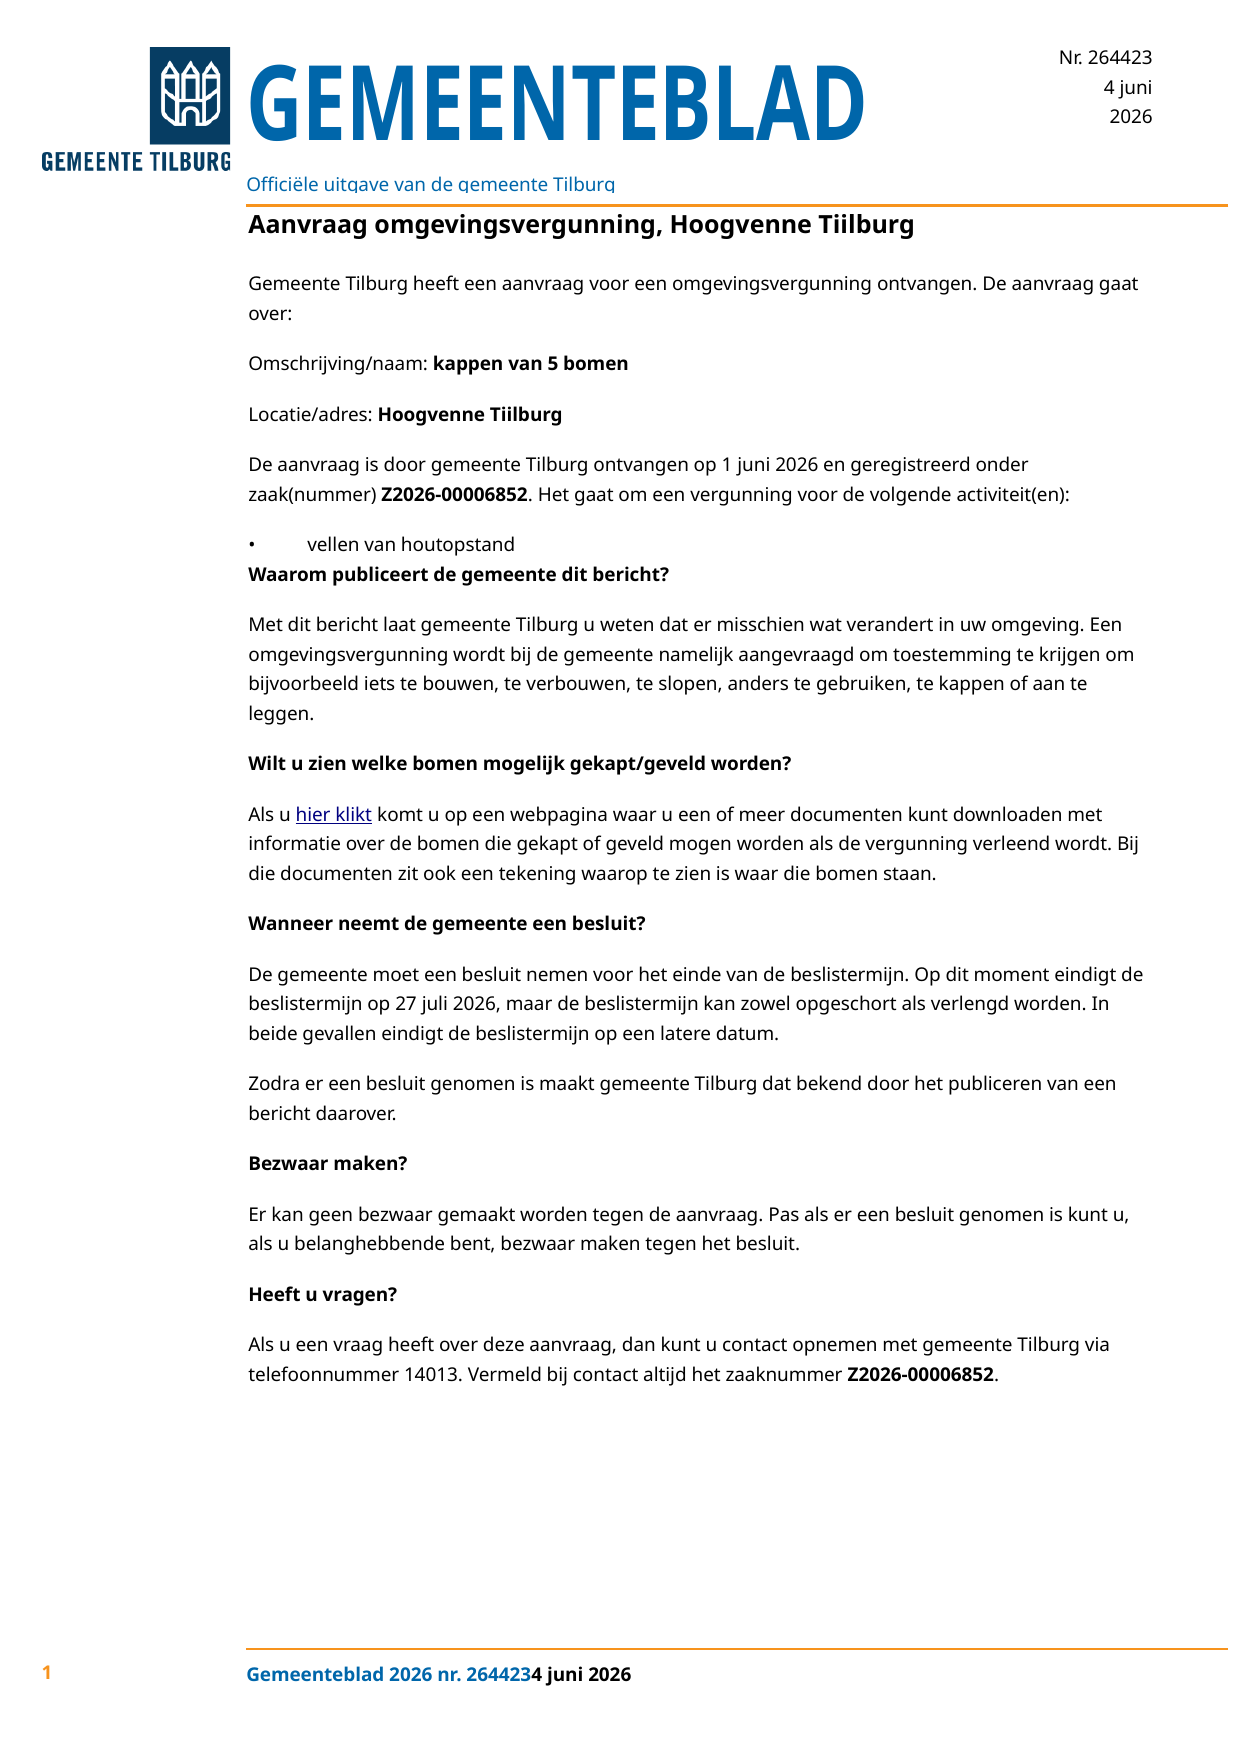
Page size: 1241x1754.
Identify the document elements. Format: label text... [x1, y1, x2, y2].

text Aanvraag omgevingsvergunning, Hoogvenne Tiilburg [248, 207, 1152, 241]
text Als u hier klikt komt u op een webpagina waar u een of meer documenten kunt downloaden met informatie over de bomen die gekapt of geveld mogen worden als de vergunning verleend wordt. Bij die documenten zit ook een tekening waarop te zien is waar die bomen staan. [248, 801, 1152, 886]
text Gemeente Tilburg heeft een aanvraag voor een omgevingsvergunning ontvangen. De aanvraag gaat over: [248, 270, 1152, 326]
text Bezwaar maken? [248, 1150, 1152, 1176]
text Zodra er een besluit genomen is maakt gemeente Tilburg dat bekend door het publiceren van een bericht daarover. [248, 1070, 1152, 1126]
text Als u een vraag heeft over deze aanvraag, dan kunt u contact opnemen met gemeente Tilburg via telefoonnummer 14013. Vermeld bij contact altijd het zaaknummer Z2026-00006852. [248, 1331, 1152, 1386]
picture [41, 47, 231, 172]
text Wanneer neemt de gemeente een besluit? [248, 910, 1152, 936]
list vellen van houtopstand [248, 531, 1152, 557]
text Locatie/adres: Hoogvenne Tiilburg [248, 401, 1152, 426]
text Heeft u vragen? [248, 1281, 1152, 1306]
text Met dit bericht laat gemeente Tilburg u weten dat er misschien wat verandert in uw omgeving. Een omgevingsvergunning wordt bij de gemeente namelijk aangevraagd om toestemming te krijgen om bijvoorbeeld iets te bouwen, te verbouwen, te slopen, anders te gebruiken, te kappen of aan te leggen. [248, 611, 1152, 726]
text De aanvraag is door gemeente Tilburg ontvangen op 1 juni 2026 en geregistreerd onder zaak(nummer) Z2026-00006852. Het gaat om een vergunning voor de volgende activiteit(en): [248, 451, 1152, 506]
text De gemeente moet een besluit nemen voor het einde van de beslistermijn. Op dit moment eindigt de beslistermijn op 27 juli 2026, maar de beslistermijn kan zowel opgeschort als verlengd worden. In beide gevallen eindigt de beslistermijn op een latere datum. [248, 961, 1152, 1046]
text Wilt u zien welke bomen mogelijk gekapt/geveld worden? [248, 750, 1152, 776]
text Waarom publiceert de gemeente dit bericht? [248, 561, 1152, 586]
text Omschrijving/naam: kappen van 5 bomen [248, 350, 1152, 376]
text Er kan geen bezwaar gemaakt worden tegen de aanvraag. Pas als er een besluit genomen is kunt u, als u belanghebbende bent, bezwaar maken tegen het besluit. [248, 1201, 1152, 1256]
